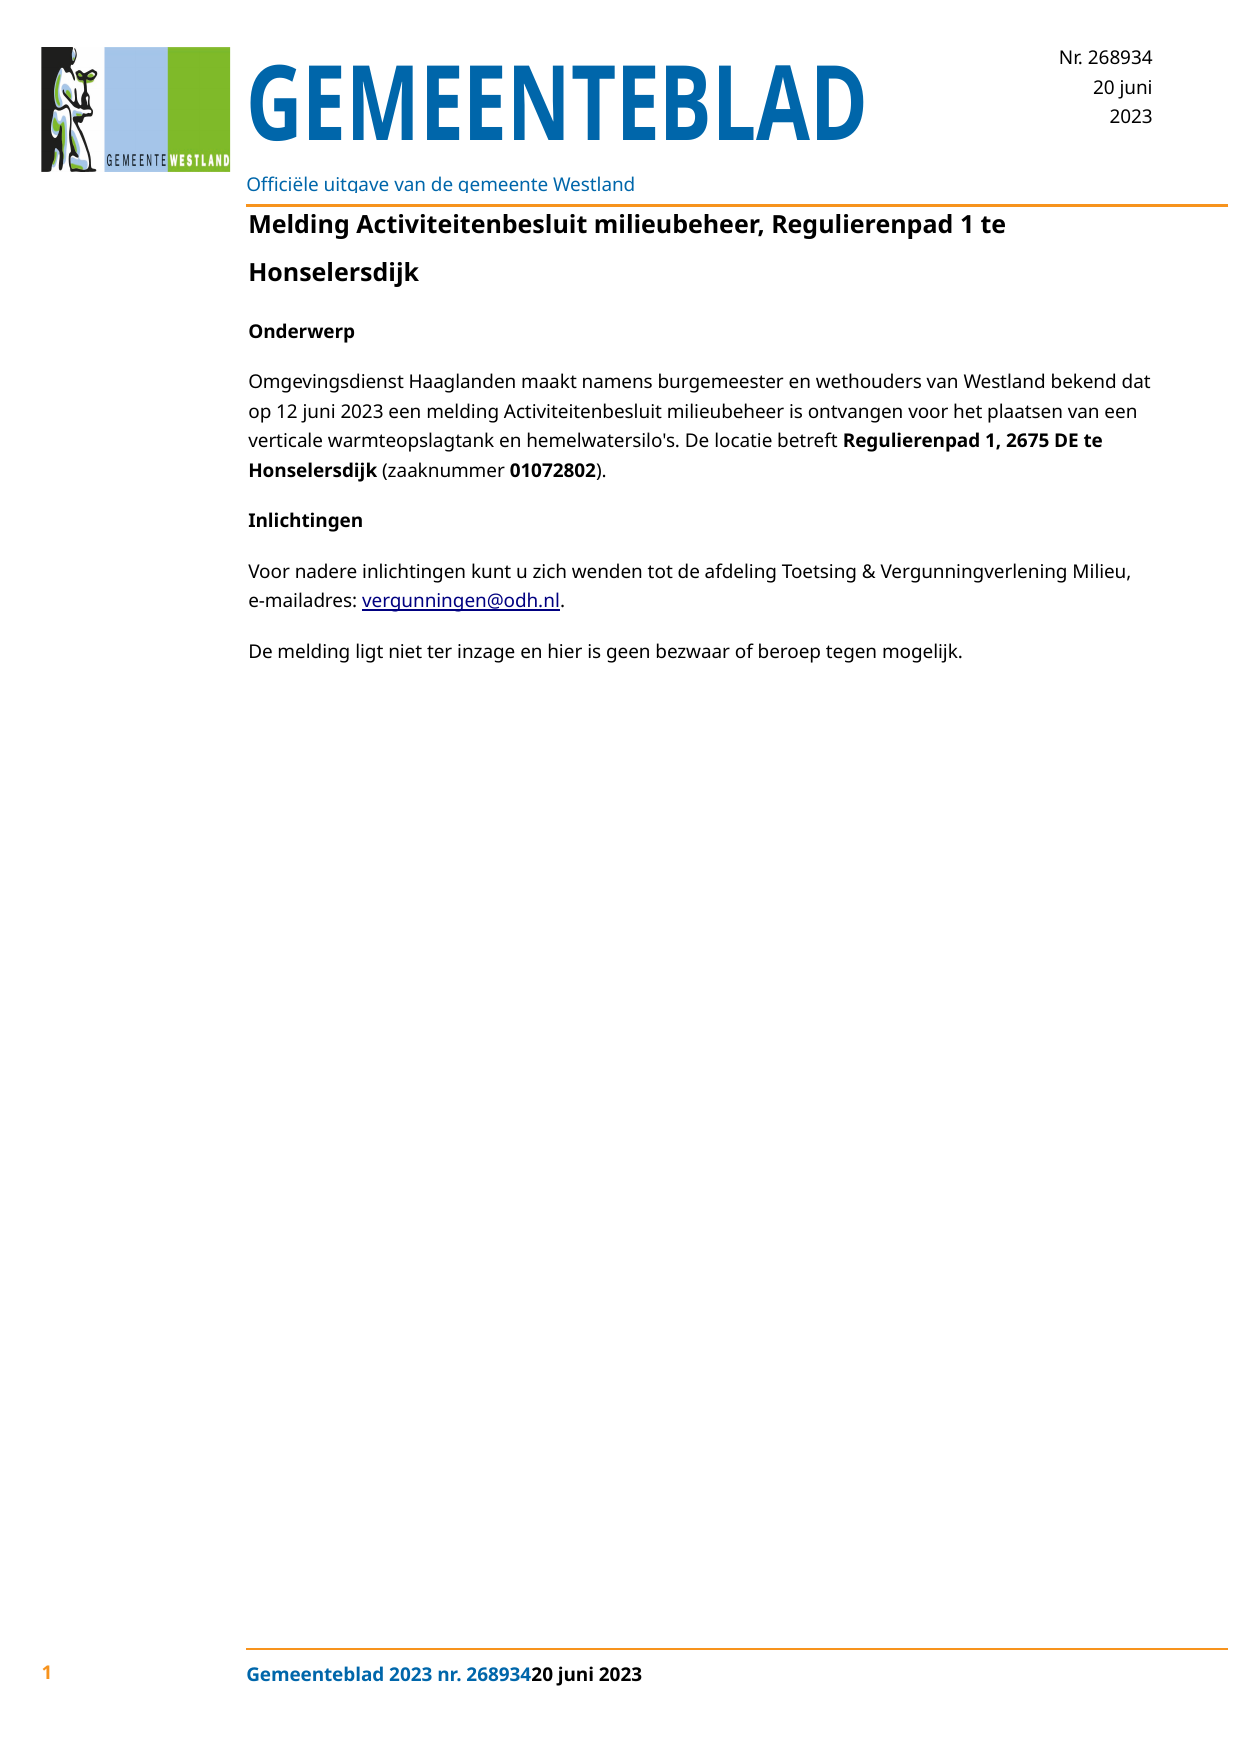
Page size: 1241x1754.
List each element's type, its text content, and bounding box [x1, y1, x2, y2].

text De melding ligt niet ter inzage en hier is geen bezwaar of beroep tegen mogelijk. [248, 638, 1152, 664]
text Voor nadere inlichtingen kunt u zich wenden tot de afdeling Toetsing & Vergunningverlening Milieu, e-mailadres: vergunningen@odh.nl. [248, 558, 1152, 613]
text Inlichtingen [248, 507, 1152, 533]
text Omgevingsdienst Haaglanden maakt namens burgemeester en wethouders van Westland bekend dat op 12 juni 2023 een melding Activiteitenbesluit milieubeheer is ontvangen voor het plaatsen van een verticale warmteopslagtank en hemelwatersilo's. De locatie betreft Regulierenpad 1, 2675 DE te Honselersdijk (zaaknummer 01072802). [248, 368, 1152, 483]
text Melding Activiteitenbesluit milieubeheer, Regulierenpad 1 te Honselersdijk [248, 207, 1152, 288]
picture [41, 47, 231, 172]
text Onderwerp [248, 318, 1152, 344]
